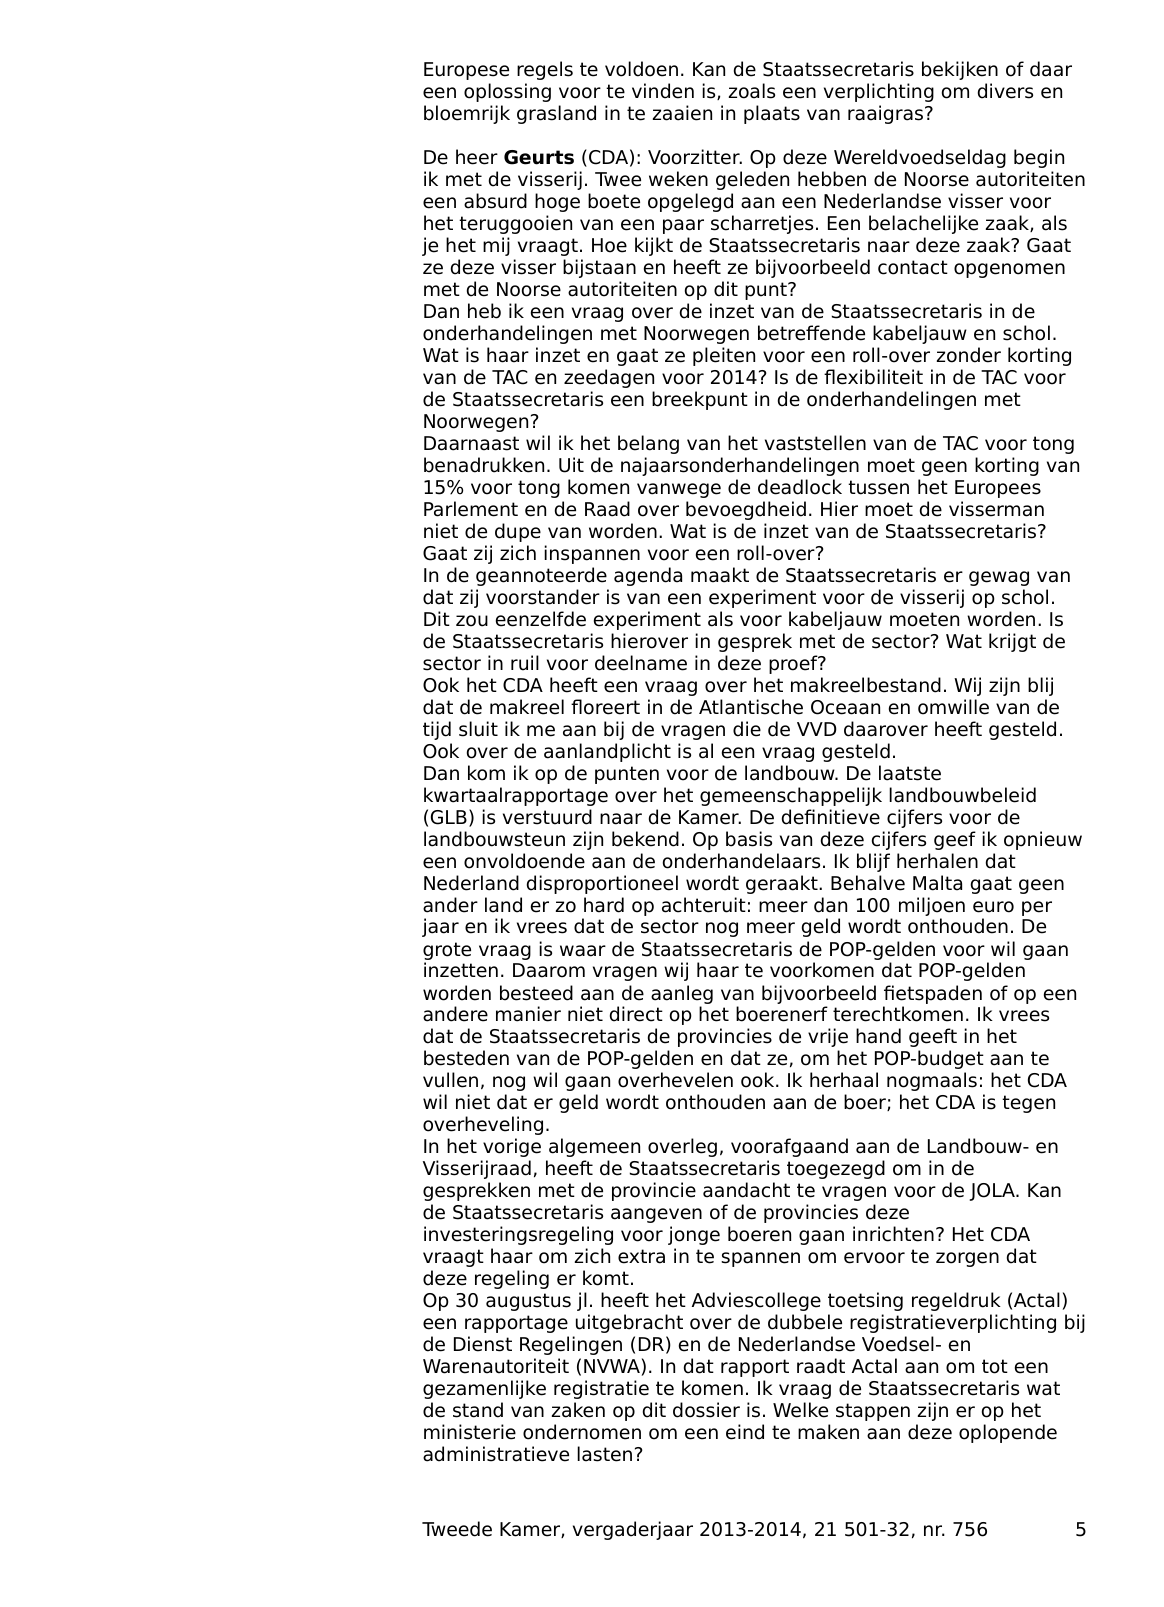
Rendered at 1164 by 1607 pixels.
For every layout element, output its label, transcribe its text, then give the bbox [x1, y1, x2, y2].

text Dan heb ik een vraag over de inzet van de Staatssecretaris in de onderhandelingen met Noorwegen betreffende kabeljauw en schol. Wat is haar inzet en gaat ze pleiten voor een roll-over zonder korting van de TAC en zeedagen voor 2014? Is de flexibiliteit in de TAC voor de Staatssecretaris een breekpunt in de onderhandelingen met Noorwegen? [422, 301, 1087, 433]
text Ook het CDA heeft een vraag over het makreelbestand. Wij zijn blij dat de makreel floreert in de Atlantische Oceaan en omwille van de tijd sluit ik me aan bij de vragen die de VVD daarover heeft gesteld. Ook over de aanlandplicht is al een vraag gesteld. [422, 675, 1087, 763]
text Op 30 augustus jl. heeft het Adviescollege toetsing regeldruk (Actal) een rapportage uitgebracht over de dubbele registratieverplichting bij de Dienst Regelingen (DR) en de Nederlandse Voedsel- en Warenautoriteit (NVWA). In dat rapport raadt Actal aan om tot een gezamenlijke registratie te komen. Ik vraag de Staatssecretaris wat de stand van zaken op dit dossier is. Welke stappen zijn er op het ministerie ondernomen om een eind te maken aan deze oplopende administratieve lasten? [422, 1290, 1087, 1466]
text In de geannoteerde agenda maakt de Staatssecretaris er gewag van dat zij voorstander is van een experiment voor de visserij op schol. Dit zou eenzelfde experiment als voor kabeljauw moeten worden. Is de Staatssecretaris hierover in gesprek met de sector? Wat krijgt de sector in ruil voor deelname in deze proef? [422, 565, 1087, 675]
text Europese regels te voldoen. Kan de Staatssecretaris bekijken of daar een oplossing voor te vinden is, zoals een verplichting om divers en bloemrijk grasland in te zaaien in plaats van raaigras? [422, 59, 1087, 125]
text De heer Geurts (CDA): Voorzitter. Op deze Wereldvoedseldag begin ik met de visserij. Twee weken geleden hebben de Noorse autoriteiten een absurd hoge boete opgelegd aan een Nederlandse visser voor het teruggooien van een paar scharretjes. Een belachelijke zaak, als je het mij vraagt. Hoe kijkt de Staatssecretaris naar deze zaak? Gaat ze deze visser bijstaan en heeft ze bijvoorbeeld contact opgenomen met de Noorse autoriteiten op dit punt? [422, 147, 1087, 301]
text In het vorige algemeen overleg, voorafgaand aan de Landbouw- en Visserijraad, heeft de Staatssecretaris toegezegd om in de gesprekken met de provincie aandacht te vragen voor de JOLA. Kan de Staatssecretaris aangeven of de provincies deze investeringsregeling voor jonge boeren gaan inrichten? Het CDA vraagt haar om zich extra in te spannen om ervoor te zorgen dat deze regeling er komt. [422, 1136, 1087, 1290]
text Daarnaast wil ik het belang van het vaststellen van de TAC voor tong benadrukken. Uit de najaarsonderhandelingen moet geen korting van 15% voor tong komen vanwege de deadlock tussen het Europees Parlement en de Raad over bevoegdheid. Hier moet de visserman niet de dupe van worden. Wat is de inzet van de Staatssecretaris? Gaat zij zich inspannen voor een roll-over? [422, 433, 1087, 565]
text Dan kom ik op de punten voor de landbouw. De laatste kwartaalrapportage over het gemeenschappelijk landbouwbeleid (GLB) is verstuurd naar de Kamer. De definitieve cijfers voor de landbouwsteun zijn bekend. Op basis van deze cijfers geef ik opnieuw een onvoldoende aan de onderhandelaars. Ik blijf herhalen dat Nederland disproportioneel wordt geraakt. Behalve Malta gaat geen ander land er zo hard op achteruit: meer dan 100 miljoen euro per jaar en ik vrees dat de sector nog meer geld wordt onthouden. De grote vraag is waar de Staatssecretaris de POP-gelden voor wil gaan inzetten. Daarom vragen wij haar te voorkomen dat POP-gelden worden besteed aan de aanleg van bijvoorbeeld fietspaden of op een andere manier niet direct op het boerenerf terechtkomen. Ik vrees dat de Staatssecretaris de provincies de vrije hand geeft in het besteden van de POP-gelden en dat ze, om het POP-budget aan te vullen, nog wil gaan overhevelen ook. Ik herhaal nogmaals: het CDA wil niet dat er geld wordt onthouden aan de boer; het CDA is tegen overheveling. [422, 763, 1087, 1136]
